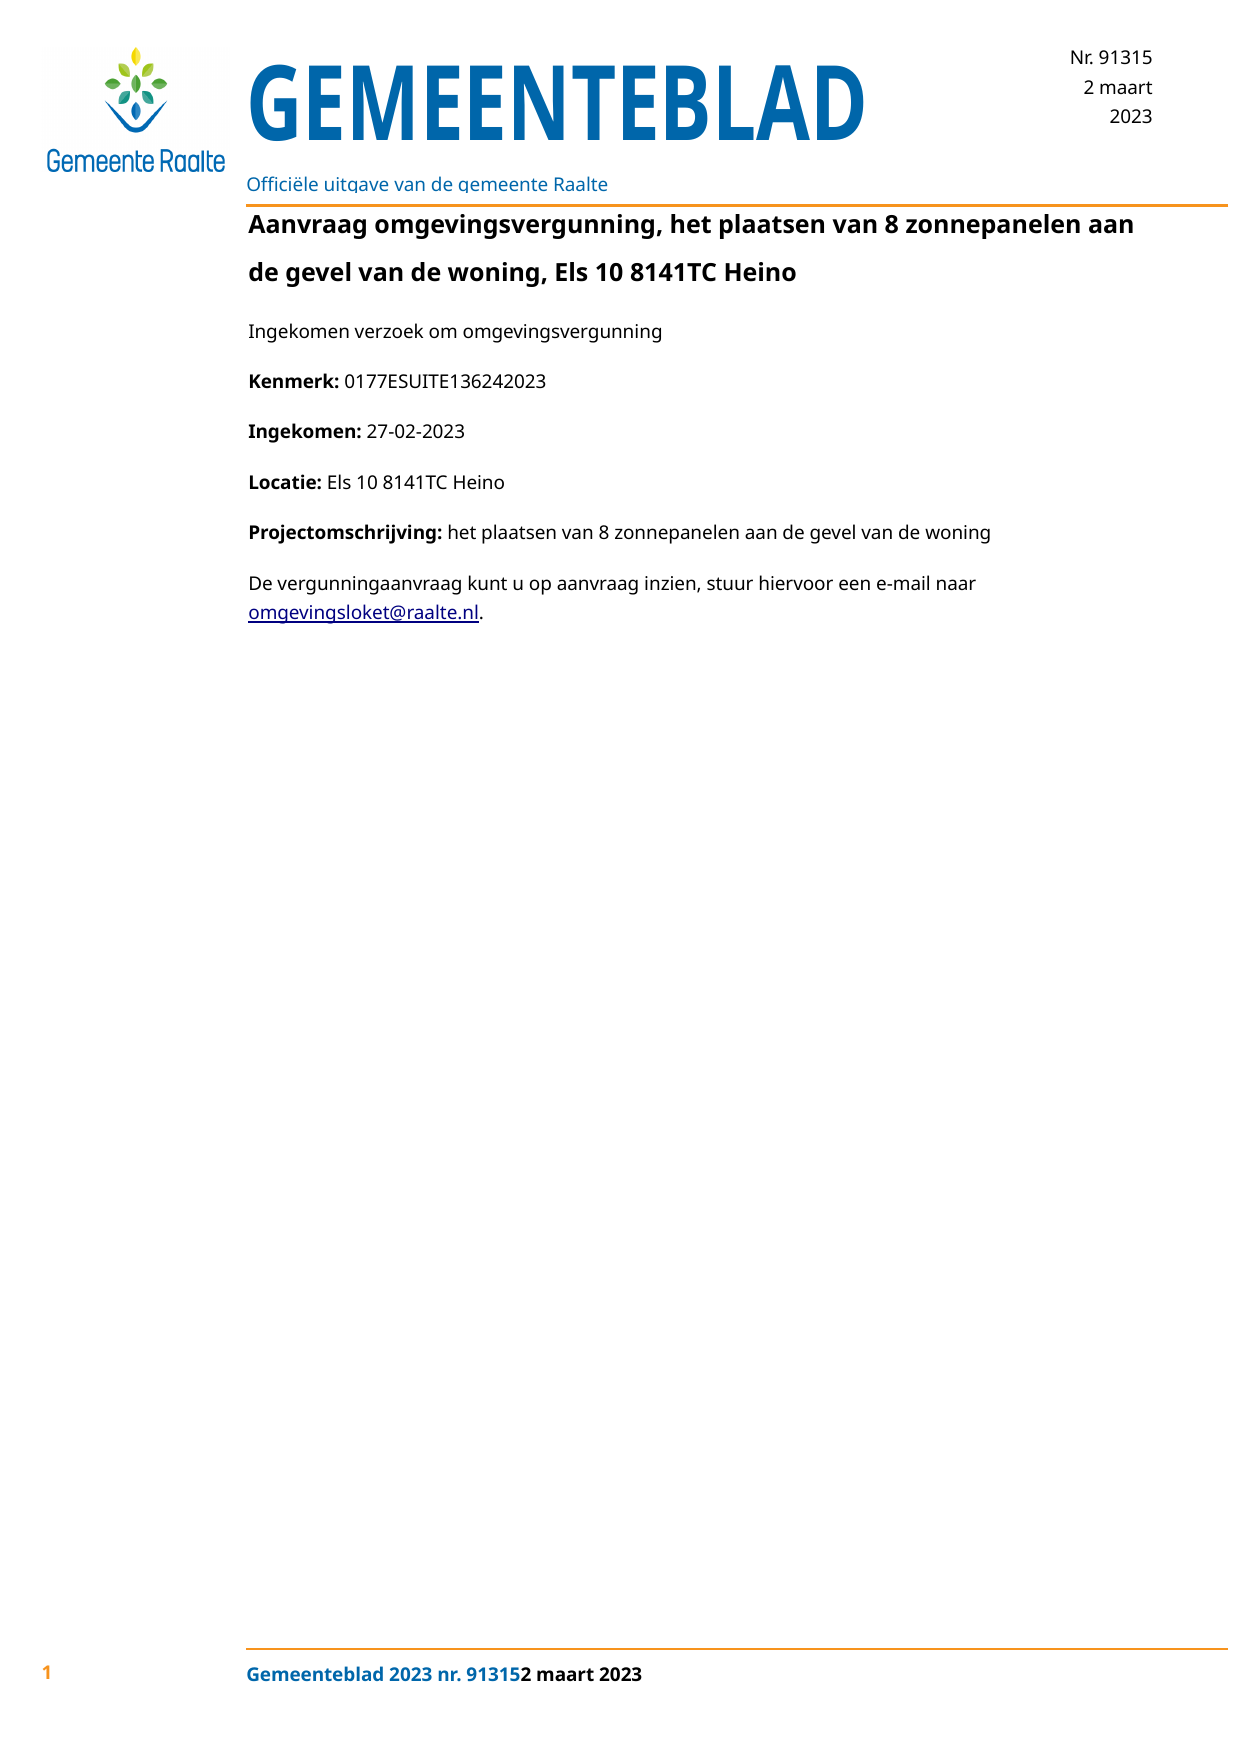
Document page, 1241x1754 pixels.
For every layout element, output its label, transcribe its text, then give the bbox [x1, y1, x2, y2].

picture [41, 47, 231, 172]
text Aanvraag omgevingsvergunning, het plaatsen van 8 zonnepanelen aan de gevel van de woning, Els 10 8141TC Heino [248, 207, 1152, 288]
text Projectomschrijving: het plaatsen van 8 zonnepanelen aan de gevel van de woning [248, 519, 1152, 545]
text Ingekomen: 27-02-2023 [248, 419, 1152, 444]
text Locatie: Els 10 8141TC Heino [248, 469, 1152, 495]
text De vergunningaanvraag kunt u op aanvraag inzien, stuur hiervoor een e-mail naar omgevingsloket@raalte.nl. [248, 570, 1152, 625]
text Kenmerk: 0177ESUITE136242023 [248, 368, 1152, 394]
text Ingekomen verzoek om omgevingsvergunning [248, 318, 1152, 344]
